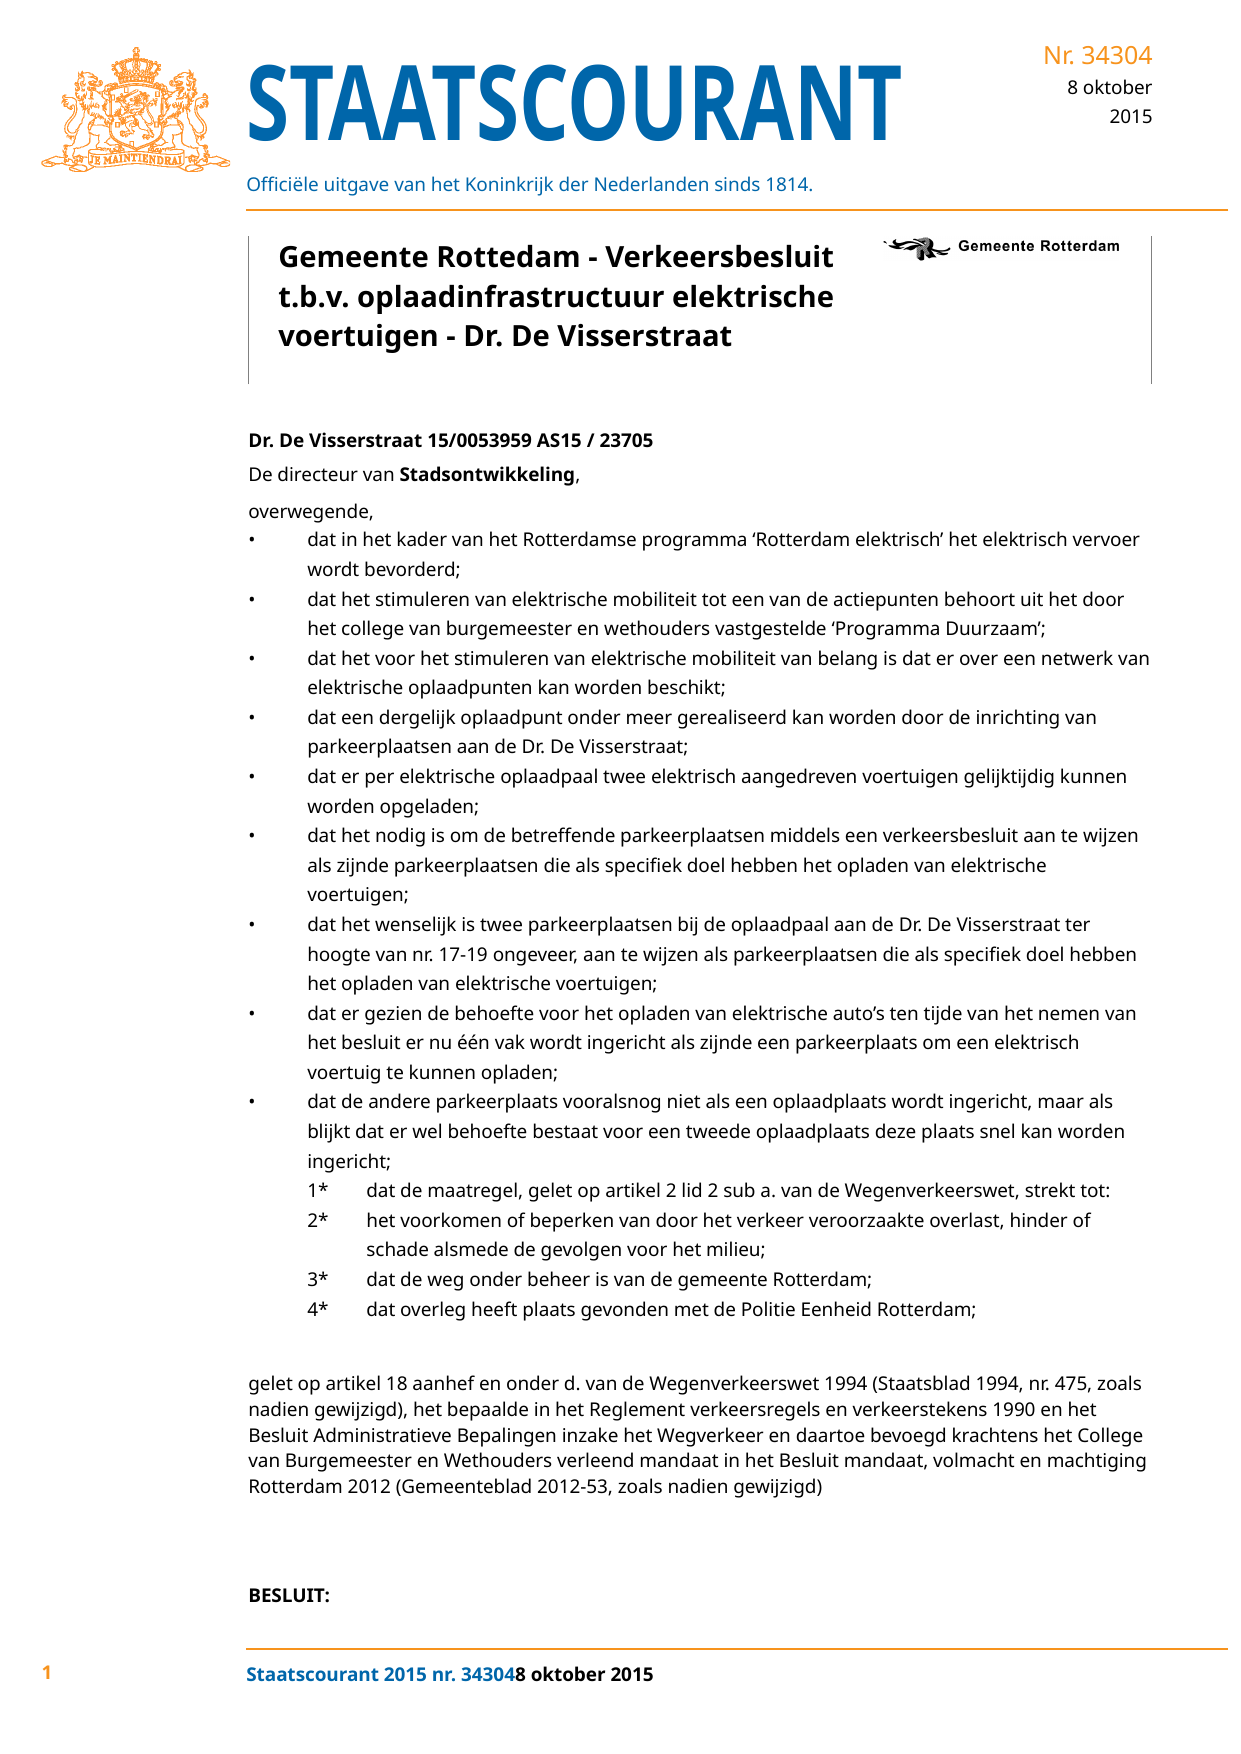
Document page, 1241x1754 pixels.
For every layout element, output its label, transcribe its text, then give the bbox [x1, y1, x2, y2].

picture [882, 236, 1119, 261]
text De directeur van Stadsontwikkeling, [248, 462, 1152, 487]
list dat er per elektrische oplaadpaal twee elektrisch aangedreven voertuigen gelijktijdig kunnen worden opgeladen; [248, 763, 1152, 818]
picture [41, 47, 231, 172]
list dat overleg heeft plaats gevonden met de Politie Eenheid Rotterdam; [307, 1296, 1152, 1321]
text gelet op artikel 18 aanhef en onder d. van de Wegenverkeerswet 1994 (Staatsblad 1994, nr. 475, zoals nadien gewijzigd), het bepaalde in het Reglement verkeersregels en verkeerstekens 1990 en het Besluit Administratieve Bepalingen inzake het Wegverkeer en daartoe bevoegd krachtens het College van Burgemeester en Wethouders verleend mandaat in het Besluit mandaat, volmacht en machtiging Rotterdam 2012 (Gemeenteblad 2012-53, zoals nadien gewijzigd) [248, 1370, 1152, 1499]
list dat het wenselijk is twee parkeerplaatsen bij de oplaadpaal aan de Dr. De Visserstraat ter hoogte van nr. 17-19 ongeveer, aan te wijzen als parkeerplaatsen die als specifiek doel hebben het opladen van elektrische voertuigen; [248, 911, 1152, 996]
text BESLUIT: [248, 1583, 1152, 1608]
list dat de weg onder beheer is van de gemeente Rotterdam; [307, 1266, 1152, 1292]
list dat het stimuleren van elektrische mobiliteit tot een van de actiepunten behoort uit het door het college van burgemeester en wethouders vastgestelde ‘Programma Duurzaam’; [248, 586, 1152, 641]
list het voorkomen of beperken van door het verkeer veroorzaakte overlast, hinder of schade alsmede de gevolgen voor het milieu; [307, 1207, 1152, 1262]
table_header Gemeente Rottedam - Verkeersbesluit t.b.v. oplaadinfrastructuur elektrische voertuigen - Dr. De Visserstraat [249, 236, 850, 384]
list dat de andere parkeerplaats vooralsnog niet als een oplaadplaats wordt ingericht, maar als blijkt dat er wel behoefte bestaat voor een tweede oplaadplaats deze plaats snel kan worden ingericht; [248, 1089, 1152, 1173]
table_header [850, 236, 1151, 384]
text Dr. De Visserstraat 15/0053959 AS15 / 23705 [248, 427, 1152, 453]
list dat het nodig is om de betreffende parkeerplaatsen middels een verkeersbesluit aan te wijzen als zijnde parkeerplaatsen die als specifiek doel hebben het opladen van elektrische voertuigen; [248, 822, 1152, 907]
list dat in het kader van het Rotterdamse programma ‘Rotterdam elektrisch’ het elektrisch vervoer wordt bevorderd; [248, 527, 1152, 582]
list dat de maatregel, gelet op artikel 2 lid 2 sub a. van de Wegenverkeerswet, strekt tot: [307, 1177, 1152, 1203]
list dat een dergelijk oplaadpunt onder meer gerealiseerd kan worden door de inrichting van parkeerplaatsen aan de Dr. De Visserstraat; [248, 704, 1152, 759]
list dat er gezien de behoefte voor het opladen van elektrische auto’s ten tijde van het nemen van het besluit er nu één vak wordt ingericht als zijnde een parkeerplaats om een elektrisch voertuig te kunnen opladen; [248, 1000, 1152, 1085]
text overwegende, [248, 498, 1152, 524]
list dat het voor het stimuleren van elektrische mobiliteit van belang is dat er over een netwerk van elektrische oplaadpunten kan worden beschikt; [248, 645, 1152, 700]
